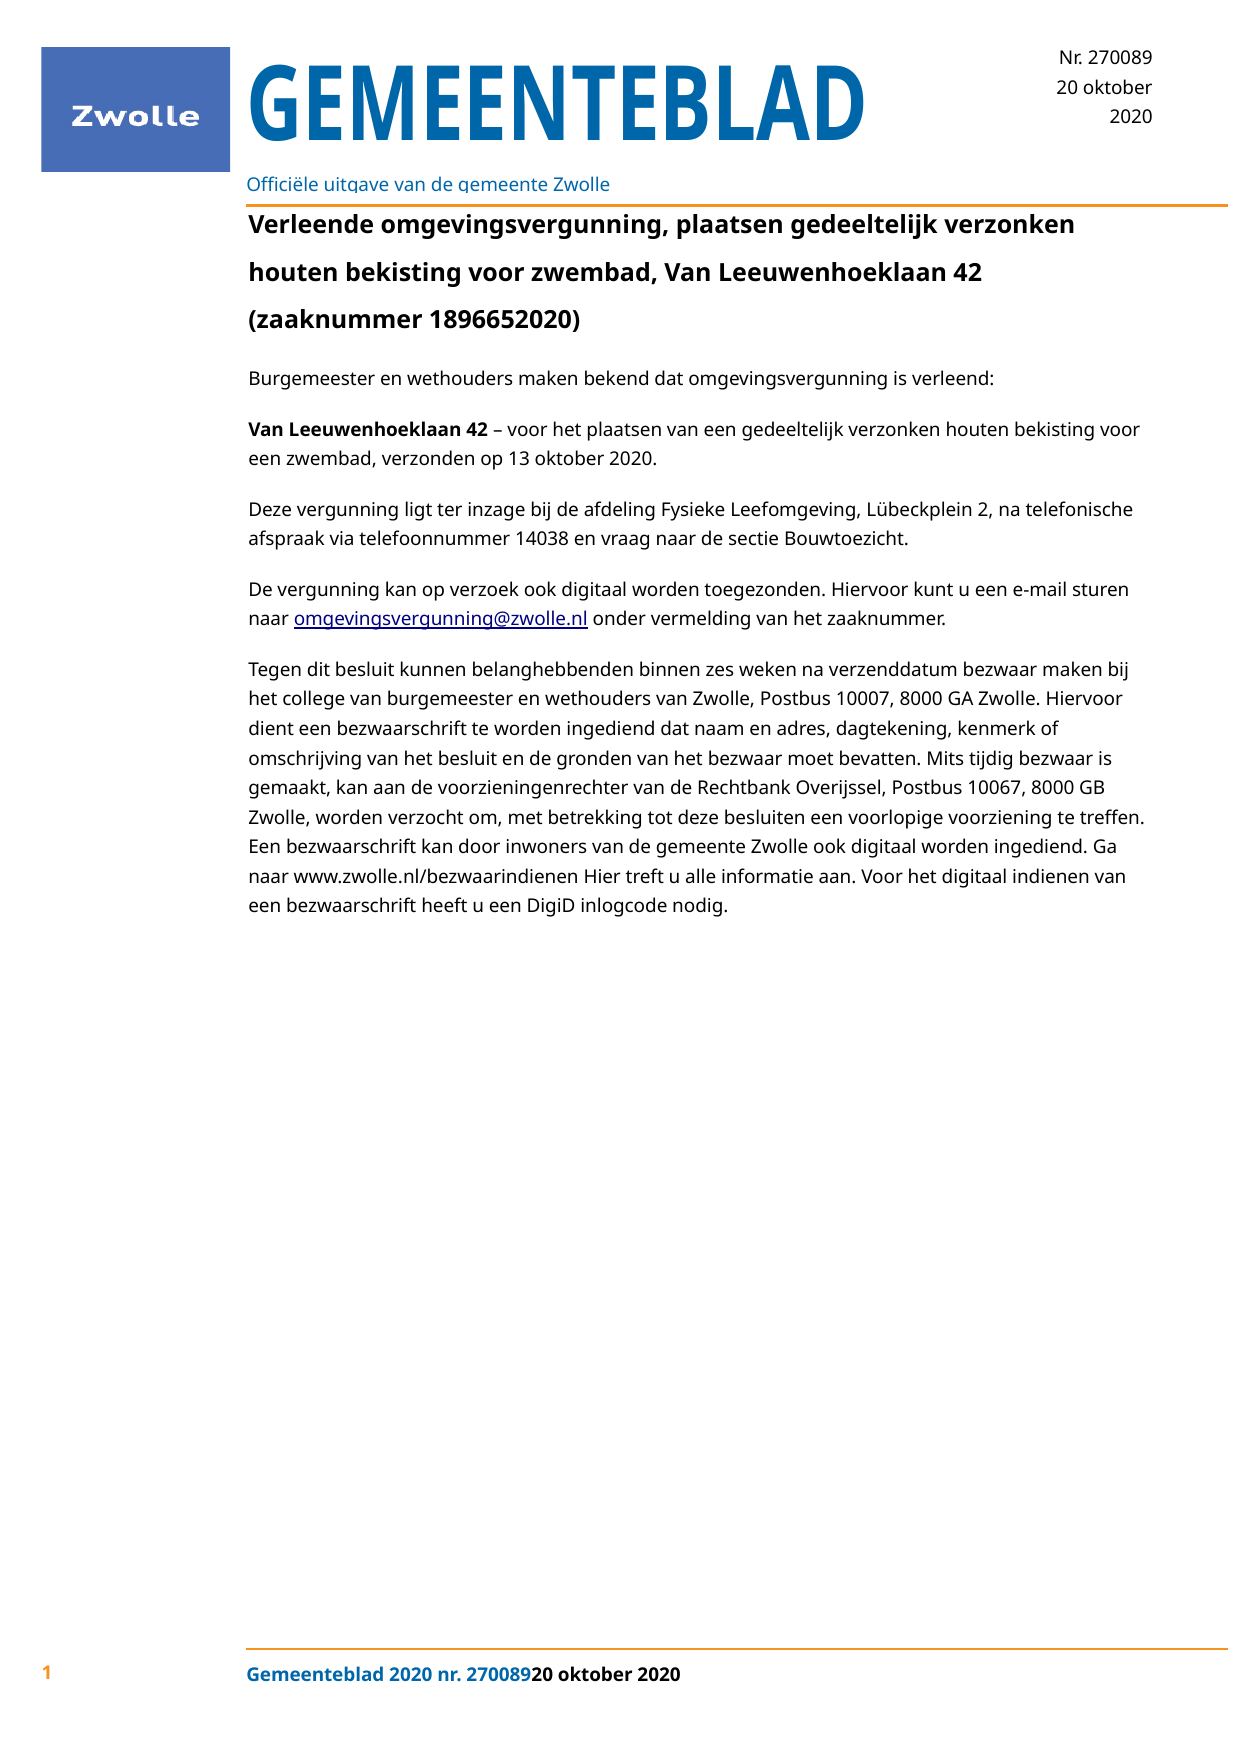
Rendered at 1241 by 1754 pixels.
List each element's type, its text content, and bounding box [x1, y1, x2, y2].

text Tegen dit besluit kunnen belanghebbenden binnen zes weken na verzenddatum bezwaar maken bij het college van burgemeester en wethouders van Zwolle, Postbus 10007, 8000 GA Zwolle. Hiervoor dient een bezwaarschrift te worden ingediend dat naam en adres, dagtekening, kenmerk of omschrijving van het besluit en de gronden van het bezwaar moet bevatten. Mits tijdig bezwaar is gemaakt, kan aan de voorzieningenrechter van de Rechtbank Overijssel, Postbus 10067, 8000 GB Zwolle, worden verzocht om, met betrekking tot deze besluiten een voorlopige voorziening te treffen. Een bezwaarschrift kan door inwoners van de gemeente Zwolle ook digitaal worden ingediend. Ga naar www.zwolle.nl/bezwaarindienen Hier treft u alle informatie aan. Voor het digitaal indienen van een bezwaarschrift heeft u een DigiD inlogcode nodig. [248, 656, 1152, 918]
text Burgemeester en wethouders maken bekend dat omgevingsvergunning is verleend: [248, 366, 1152, 391]
text Deze vergunning ligt ter inzage bij de afdeling Fysieke Leefomgeving, Lübeckplein 2, na telefonische afspraak via telefoonnummer 14038 en vraag naar de sectie Bouwtoezicht. [248, 496, 1152, 551]
text De vergunning kan op verzoek ook digitaal worden toegezonden. Hiervoor kunt u een e-mail sturen naar omgevingsvergunning@zwolle.nl onder vermelding van het zaaknummer. [248, 576, 1152, 631]
text Van Leeuwenhoeklaan 42 – voor het plaatsen van een gedeeltelijk verzonken houten bekisting voor een zwembad, verzonden op 13 oktober 2020. [248, 416, 1152, 471]
picture [41, 47, 231, 172]
text Verleende omgevingsvergunning, plaatsen gedeeltelijk verzonken houten bekisting voor zwembad, Van Leeuwenhoeklaan 42 (zaaknummer 1896652020) [248, 207, 1152, 336]
